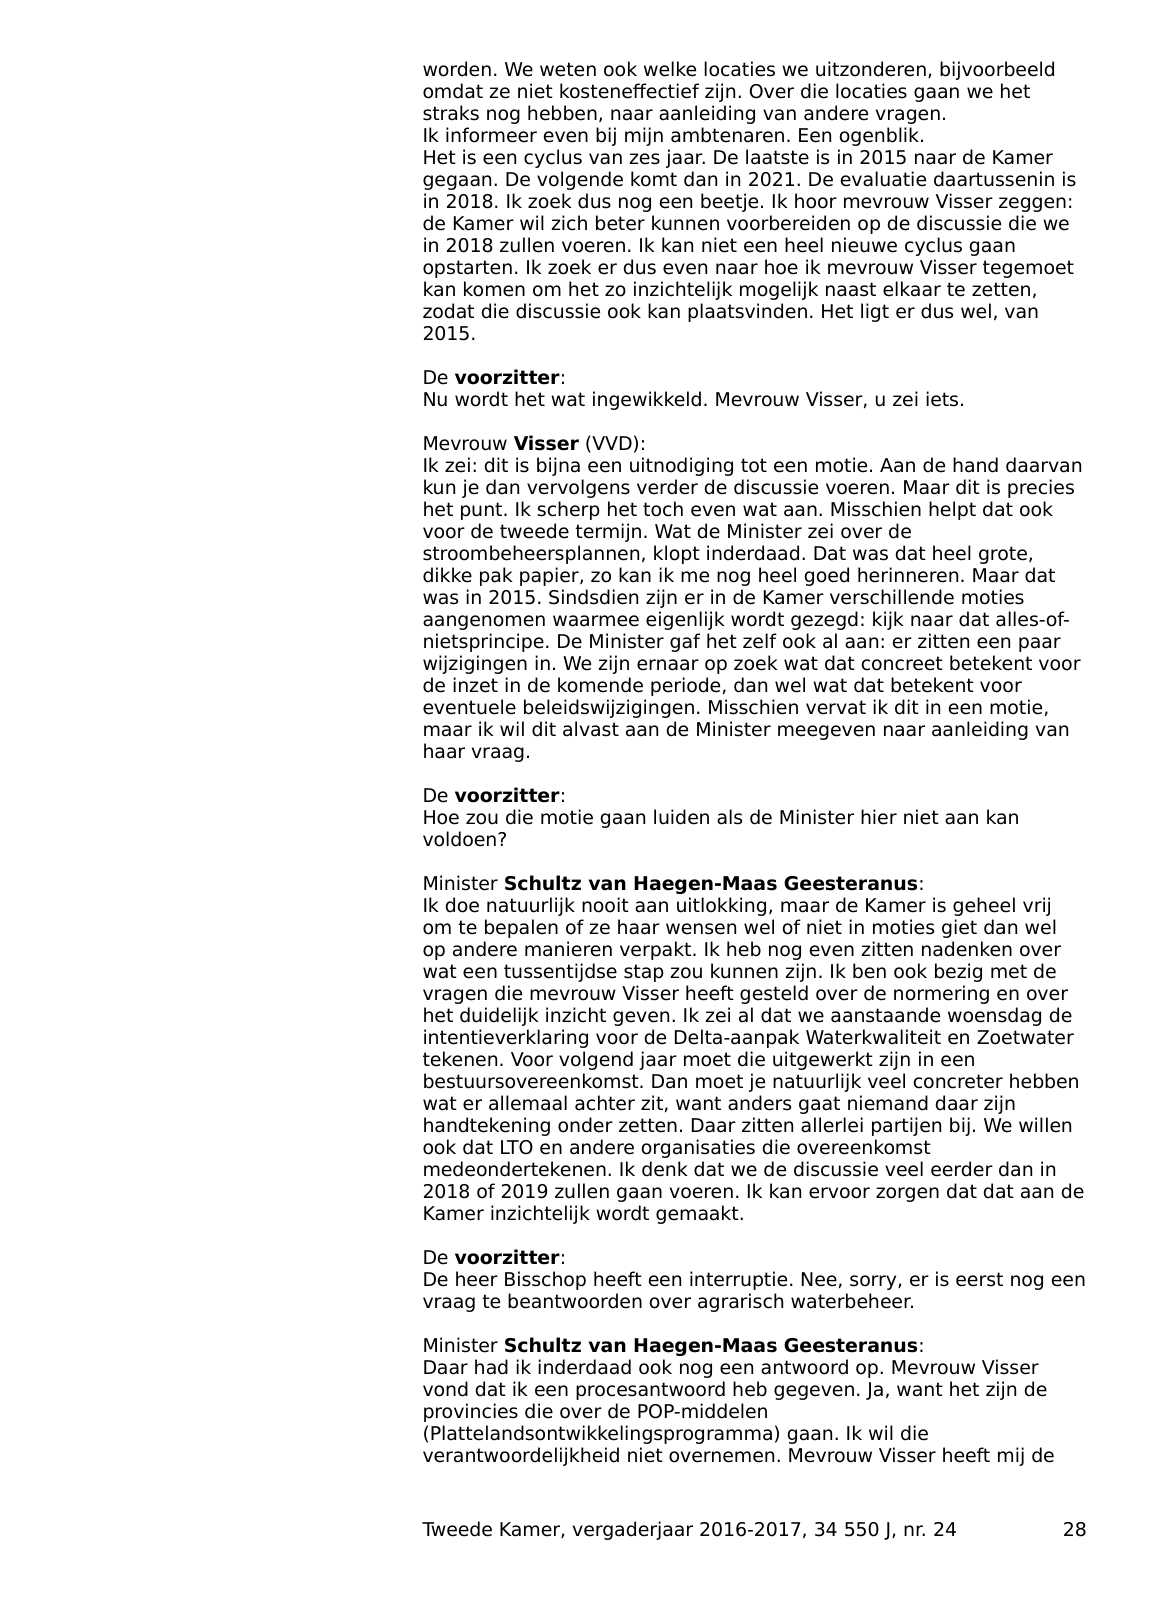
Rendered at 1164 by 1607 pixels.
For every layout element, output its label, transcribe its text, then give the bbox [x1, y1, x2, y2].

text Ik zei: dit is bijna een uitnodiging tot een motie. Aan de hand daarvan kun je dan vervolgens verder de discussie voeren. Maar dit is precies het punt. Ik scherp het toch even wat aan. Misschien helpt dat ook voor de tweede termijn. Wat de Minister zei over de stroombeheersplannen, klopt inderdaad. Dat was dat heel grote, dikke pak papier, zo kan ik me nog heel goed herinneren. Maar dat was in 2015. Sindsdien zijn er in de Kamer verschillende moties aangenomen waarmee eigenlijk wordt gezegd: kijk naar dat alles-of-nietsprincipe. De Minister gaf het zelf ook al aan: er zitten een paar wijzigingen in. We zijn ernaar op zoek wat dat concreet betekent voor de inzet in de komende periode, dan wel wat dat betekent voor eventuele beleidswijzigingen. Misschien vervat ik dit in een motie, maar ik wil dit alvast aan de Minister meegeven naar aanleiding van haar vraag. [422, 455, 1087, 763]
text Ik informeer even bij mijn ambtenaren. Een ogenblik. [422, 125, 1087, 147]
text Mevrouw Visser (VVD): [422, 433, 1087, 455]
text De voorzitter: [422, 367, 1087, 389]
text De voorzitter: [422, 785, 1087, 807]
text worden. We weten ook welke locaties we uitzonderen, bijvoorbeeld omdat ze niet kosteneffectief zijn. Over die locaties gaan we het straks nog hebben, naar aanleiding van andere vragen. [422, 59, 1087, 125]
text Nu wordt het wat ingewikkeld. Mevrouw Visser, u zei iets. [422, 389, 1087, 411]
text Minister Schultz van Haegen-Maas Geesteranus: [422, 1335, 1087, 1357]
text Minister Schultz van Haegen-Maas Geesteranus: [422, 873, 1087, 895]
text Ik doe natuurlijk nooit aan uitlokking, maar de Kamer is geheel vrij om te bepalen of ze haar wensen wel of niet in moties giet dan wel op andere manieren verpakt. Ik heb nog even zitten nadenken over wat een tussentijdse stap zou kunnen zijn. Ik ben ook bezig met de vragen die mevrouw Visser heeft gesteld over de normering en over het duidelijk inzicht geven. Ik zei al dat we aanstaande woensdag de intentieverklaring voor de Delta-aanpak Waterkwaliteit en Zoetwater tekenen. Voor volgend jaar moet die uitgewerkt zijn in een bestuursovereenkomst. Dan moet je natuurlijk veel concreter hebben wat er allemaal achter zit, want anders gaat niemand daar zijn handtekening onder zetten. Daar zitten allerlei partijen bij. We willen ook dat LTO en andere organisaties die overeenkomst medeondertekenen. Ik denk dat we de discussie veel eerder dan in 2018 of 2019 zullen gaan voeren. Ik kan ervoor zorgen dat dat aan de Kamer inzichtelijk wordt gemaakt. [422, 895, 1087, 1225]
text De voorzitter: [422, 1247, 1087, 1269]
text De heer Bisschop heeft een interruptie. Nee, sorry, er is eerst nog een vraag te beantwoorden over agrarisch waterbeheer. [422, 1269, 1087, 1313]
text Daar had ik inderdaad ook nog een antwoord op. Mevrouw Visser vond dat ik een procesantwoord heb gegeven. Ja, want het zijn de provincies die over de POP-middelen (Plattelandsontwikkelingsprogramma) gaan. Ik wil die verantwoordelijkheid niet overnemen. Mevrouw Visser heeft mij de [422, 1357, 1087, 1467]
text Het is een cyclus van zes jaar. De laatste is in 2015 naar de Kamer gegaan. De volgende komt dan in 2021. De evaluatie daartussenin is in 2018. Ik zoek dus nog een beetje. Ik hoor mevrouw Visser zeggen: de Kamer wil zich beter kunnen voorbereiden op de discussie die we in 2018 zullen voeren. Ik kan niet een heel nieuwe cyclus gaan opstarten. Ik zoek er dus even naar hoe ik mevrouw Visser tegemoet kan komen om het zo inzichtelijk mogelijk naast elkaar te zetten, zodat die discussie ook kan plaatsvinden. Het ligt er dus wel, van 2015. [422, 147, 1087, 345]
text Hoe zou die motie gaan luiden als de Minister hier niet aan kan voldoen? [422, 807, 1087, 851]
